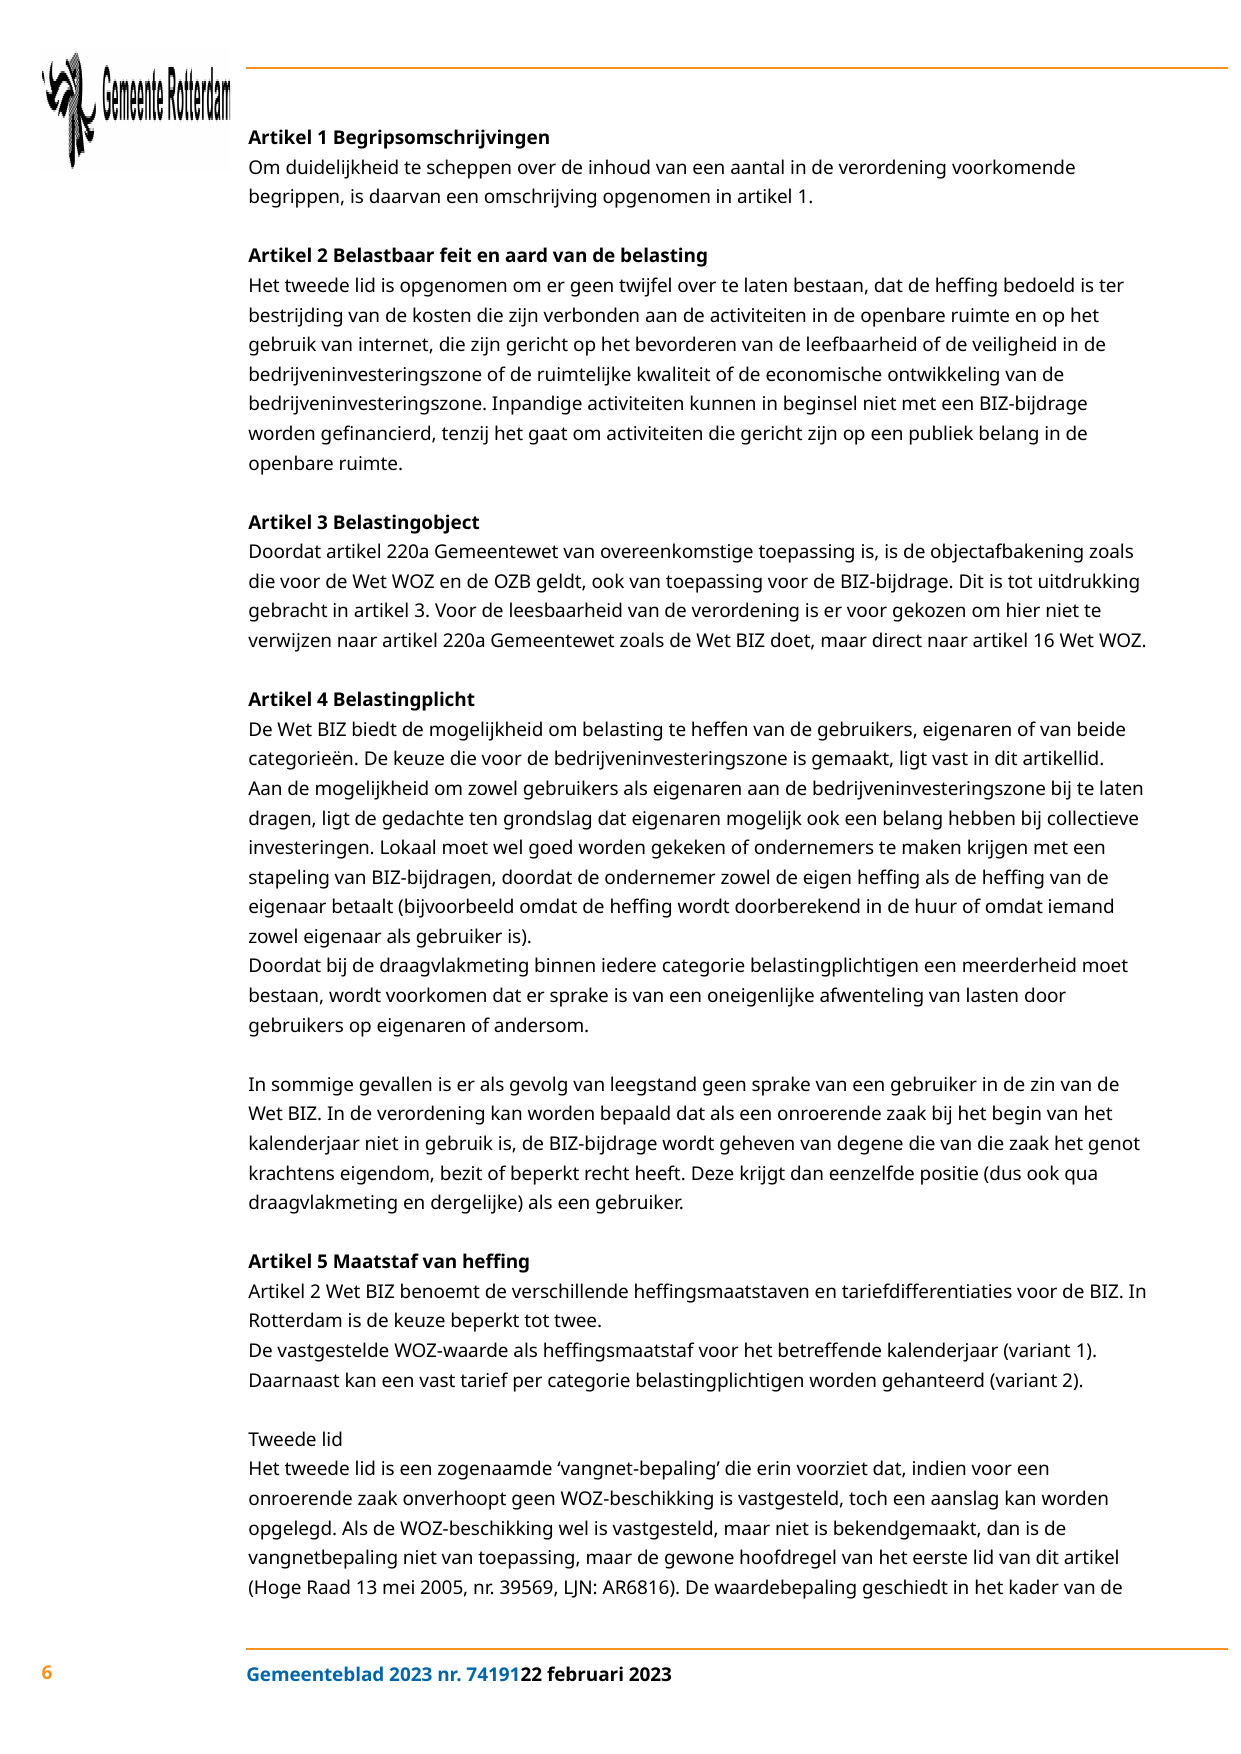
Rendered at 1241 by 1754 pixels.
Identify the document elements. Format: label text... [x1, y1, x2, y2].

text Artikel 2 Belastbaar feit en aard van de belasting [248, 243, 1152, 268]
text Het tweede lid is opgenomen om er geen twijfel over te laten bestaan, dat de heffing bedoeld is ter bestrijding van de kosten die zijn verbonden aan de activiteiten in de openbare ruimte en op het gebruik van internet, die zijn gericht op het bevorderen van de leefbaarheid of de veiligheid in de bedrijveninvesteringszone of de ruimtelijke kwaliteit of de economische ontwikkeling van de bedrijveninvesteringszone. Inpandige activiteiten kunnen in beginsel niet met een BIZ-bijdrage worden gefinancierd, tenzij het gaat om activiteiten die gericht zijn op een publiek belang in de openbare ruimte. [248, 272, 1152, 476]
text Artikel 4 Belastingplicht [248, 686, 1152, 712]
text De vastgestelde WOZ-waarde als heffingsmaatstaf voor het betreffende kalenderjaar (variant 1). Daarnaast kan een vast tarief per categorie belastingplichtigen worden gehanteerd (variant 2). [248, 1337, 1152, 1393]
text Doordat bij de draagvlakmeting binnen iedere categorie belastingplichtigen een meerderheid moet bestaan, wordt voorkomen dat er sprake is van een oneigenlijke afwenteling van lasten door gebruikers op eigenaren of andersom. [248, 953, 1152, 1038]
text Artikel 5 Maatstaf van heffing [248, 1248, 1152, 1274]
picture [41, 47, 231, 172]
text In sommige gevallen is er als gevolg van leegstand geen sprake van een gebruiker in de zin van de Wet BIZ. In de verordening kan worden bepaald dat als een onroerende zaak bij het begin van het kalenderjaar niet in gebruik is, de BIZ-bijdrage wordt geheven van degene die van die zaak het genot krachtens eigendom, bezit of beperkt recht heeft. Deze krijgt dan eenzelfde positie (dus ook qua draagvlakmeting en dergelijke) als een gebruiker. [248, 1071, 1152, 1215]
text Aan de mogelijkheid om zowel gebruikers als eigenaren aan de bedrijveninvesteringszone bij te laten dragen, ligt de gedachte ten grondslag dat eigenaren mogelijk ook een belang hebben bij collectieve investeringen. Lokaal moet wel goed worden gekeken of ondernemers te maken krijgen met een stapeling van BIZ-bijdragen, doordat de ondernemer zowel de eigen heffing als de heffing van de eigenaar betaalt (bijvoorbeeld omdat de heffing wordt doorberekend in de huur of omdat iemand zowel eigenaar als gebruiker is). [248, 775, 1152, 949]
text Artikel 3 Belastingobject [248, 509, 1152, 535]
text Tweede lid [248, 1426, 1152, 1452]
text Het tweede lid is een zogenaamde ‘vangnet-bepaling’ die erin voorziet dat, indien voor een onroerende zaak onverhoopt geen WOZ-beschikking is vastgesteld, toch een aanslag kan worden opgelegd. Als de WOZ-beschikking wel is vastgesteld, maar niet is bekendgemaakt, dan is de vangnetbepaling niet van toepassing, maar de gewone hoofdregel van het eerste lid van dit artikel (Hoge Raad 13 mei 2005, nr. 39569, LJN: AR6816). De waardebepaling geschiedt in het kader van de [248, 1456, 1152, 1600]
text Doordat artikel 220a Gemeentewet van overeenkomstige toepassing is, is de objectafbakening zoals die voor de Wet WOZ en de OZB geldt, ook van toepassing voor de BIZ-bijdrage. Dit is tot uitdrukking gebracht in artikel 3. Voor de leesbaarheid van de verordening is er voor gekozen om hier niet te verwijzen naar artikel 220a Gemeentewet zoals de Wet BIZ doet, maar direct naar artikel 16 Wet WOZ. [248, 538, 1152, 653]
text Artikel 2 Wet BIZ benoemt de verschillende heffingsmaatstaven en tariefdifferentiaties voor de BIZ. In Rotterdam is de keuze beperkt tot twee. [248, 1278, 1152, 1333]
text Om duidelijkheid te scheppen over de inhoud van een aantal in de verordening voorkomende begrippen, is daarvan een omschrijving opgenomen in artikel 1. [248, 154, 1152, 209]
text De Wet BIZ biedt de mogelijkheid om belasting te heffen van de gebruikers, eigenaren of van beide categorieën. De keuze die voor de bedrijveninvesteringszone is gemaakt, ligt vast in dit artikellid. [248, 716, 1152, 771]
text Artikel 1 Begripsomschrijvingen [248, 124, 1152, 150]
